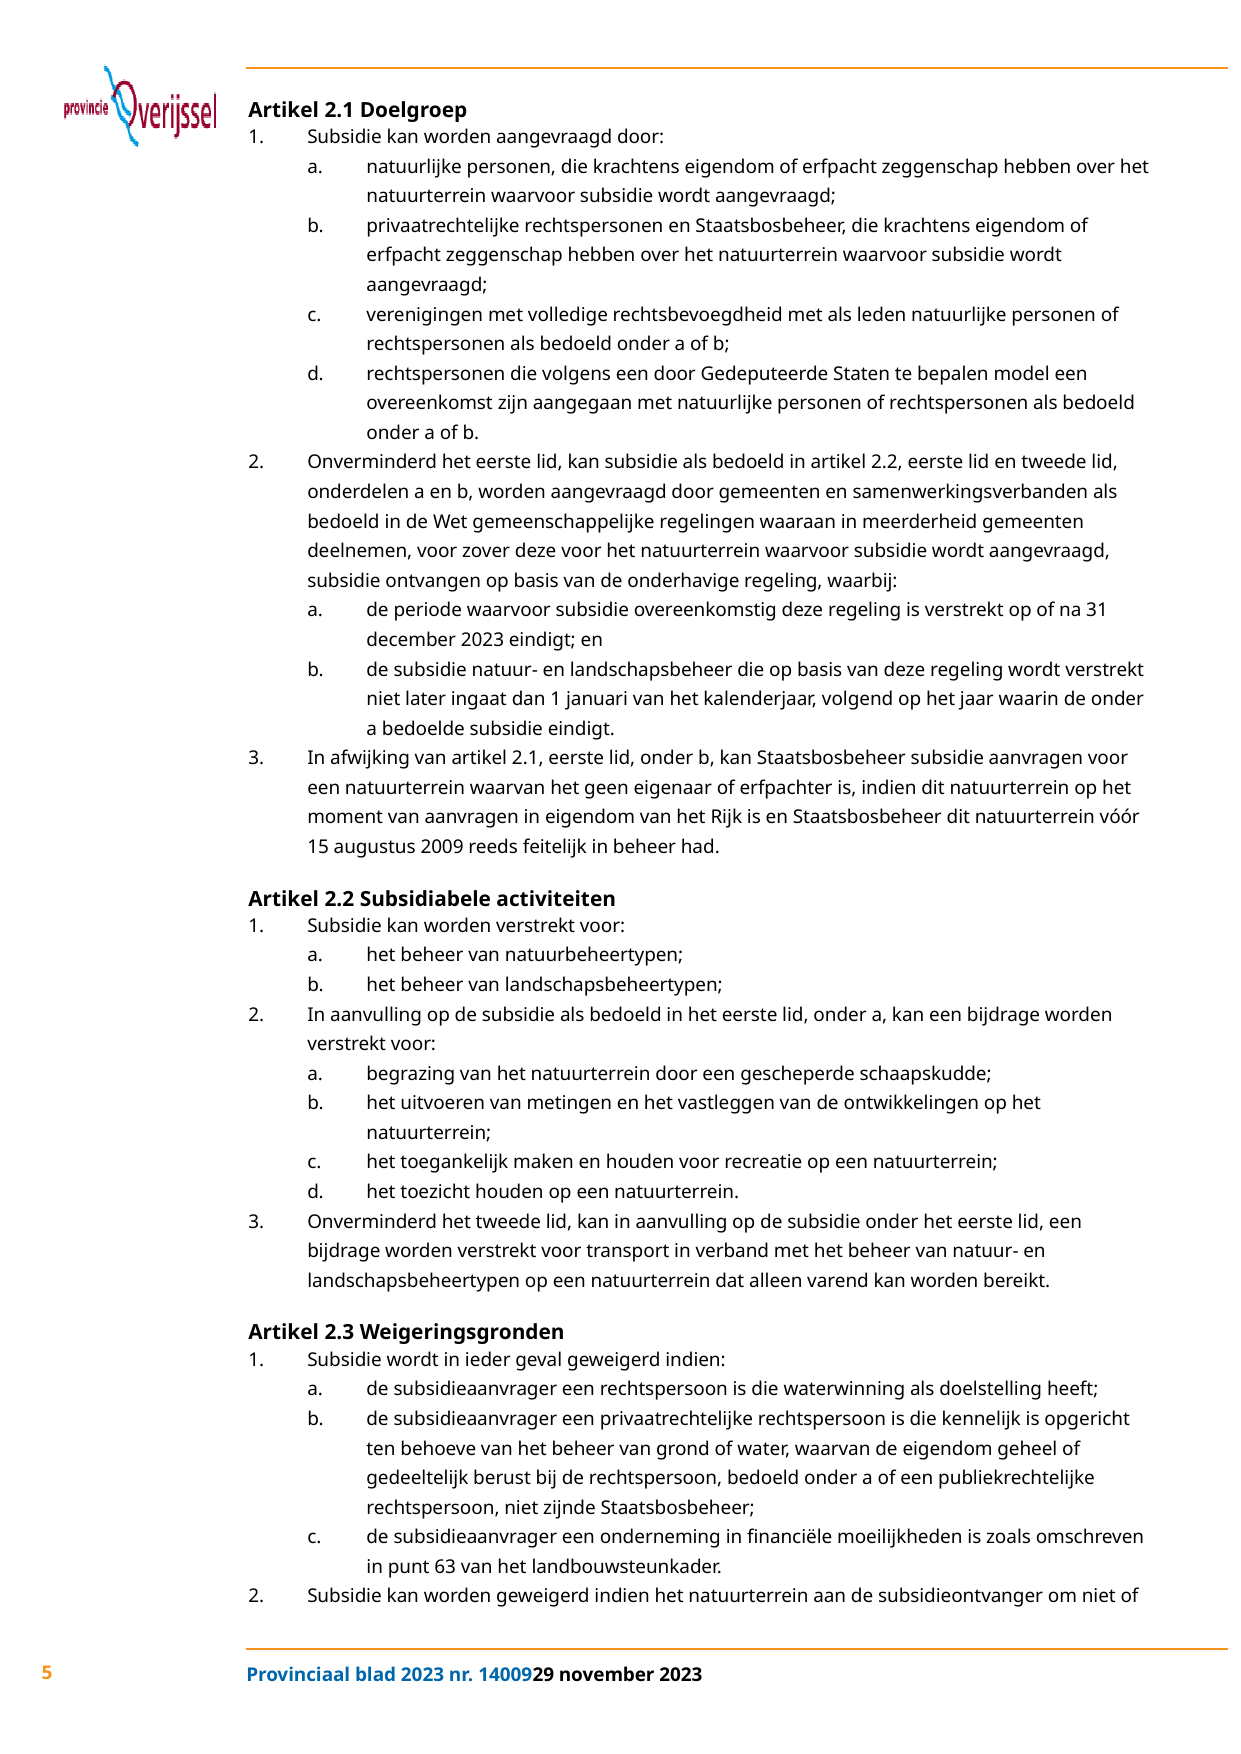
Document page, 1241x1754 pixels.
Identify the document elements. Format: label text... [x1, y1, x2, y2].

list Onverminderd het eerste lid, kan subsidie als bedoeld in artikel 2.2, eerste lid en tweede lid, onderdelen a en b, worden aangevraagd door gemeenten en samenwerkingsverbanden als bedoeld in de Wet gemeenschappelijke regelingen waaraan in meerderheid gemeenten deelnemen, voor zover deze voor het natuurterrein waarvoor subsidie wordt aangevraagd, subsidie ontvangen op basis van de onderhavige regeling, waarbij: [248, 449, 1152, 593]
list het beheer van landschapsbeheertypen; [307, 971, 1152, 997]
list Subsidie kan worden geweigerd indien het natuurterrein aan de subsidieontvanger om niet of [248, 1583, 1152, 1608]
list de subsidieaanvrager een onderneming in financiële moeilijkheden is zoals omschreven in punt 63 van het landbouwsteunkader. [307, 1523, 1152, 1579]
list het beheer van natuurbeheertypen; [307, 942, 1152, 967]
text Artikel 2.2 Subsidiabele activiteiten [248, 884, 1152, 912]
list In aanvulling op de subsidie als bedoeld in het eerste lid, onder a, kan een bijdrage worden verstrekt voor: [248, 1001, 1152, 1056]
list de subsidie natuur- en landschapsbeheer die op basis van deze regeling wordt verstrekt niet later ingaat dan 1 januari van het kalenderjaar, volgend op het jaar waarin de onder a bedoelde subsidie eindigt. [307, 656, 1152, 741]
text Artikel 2.1 Doelgroep [248, 95, 1152, 123]
list de subsidieaanvrager een privaatrechtelijke rechtspersoon is die kennelijk is opgericht ten behoeve van het beheer van grond of water, waarvan de eigendom geheel of gedeeltelijk berust bij de rechtspersoon, bedoeld onder a of een publiekrechtelijke rechtspersoon, niet zijnde Staatsbosbeheer; [307, 1405, 1152, 1519]
list Onverminderd het tweede lid, kan in aanvulling op de subsidie onder het eerste lid, een bijdrage worden verstrekt voor transport in verband met het beheer van natuur- en landschapsbeheertypen op een natuurterrein dat alleen varend kan worden bereikt. [248, 1208, 1152, 1293]
list het toegankelijk maken en houden voor recreatie op een natuurterrein; [307, 1149, 1152, 1174]
list de periode waarvoor subsidie overeenkomstig deze regeling is verstrekt op of na 31 december 2023 eindigt; en [307, 597, 1152, 652]
picture [41, 47, 231, 172]
list natuurlijke personen, die krachtens eigendom of erfpacht zeggenschap hebben over het natuurterrein waarvoor subsidie wordt aangevraagd; [307, 153, 1152, 208]
list rechtspersonen die volgens een door Gedeputeerde Staten te bepalen model een overeenkomst zijn aangegaan met natuurlijke personen of rechtspersonen als bedoeld onder a of b. [307, 360, 1152, 445]
list Subsidie kan worden verstrekt voor: [248, 912, 1152, 938]
list verenigingen met volledige rechtsbevoegdheid met als leden natuurlijke personen of rechtspersonen als bedoeld onder a of b; [307, 301, 1152, 356]
list het toezicht houden op een natuurterrein. [307, 1178, 1152, 1204]
list het uitvoeren van metingen en het vastleggen van de ontwikkelingen op het natuurterrein; [307, 1089, 1152, 1145]
list privaatrechtelijke rechtspersonen en Staatsbosbeheer, die krachtens eigendom of erfpacht zeggenschap hebben over het natuurterrein waarvoor subsidie wordt aangevraagd; [307, 212, 1152, 297]
list begrazing van het natuurterrein door een gescheperde schaapskudde; [307, 1060, 1152, 1086]
list de subsidieaanvrager een rechtspersoon is die waterwinning als doelstelling heeft; [307, 1376, 1152, 1401]
list In afwijking van artikel 2.1, eerste lid, onder b, kan Staatsbosbeheer subsidie aanvragen voor een natuurterrein waarvan het geen eigenaar of erfpachter is, indien dit natuurterrein op het moment van aanvragen in eigendom van het Rijk is en Staatsbosbeheer dit natuurterrein vóór 15 augustus 2009 reeds feitelijk in beheer had. [248, 744, 1152, 859]
list Subsidie wordt in ieder geval geweigerd indien: [248, 1346, 1152, 1372]
text Artikel 2.3 Weigeringsgronden [248, 1317, 1152, 1346]
list Subsidie kan worden aangevraagd door: [248, 123, 1152, 149]
